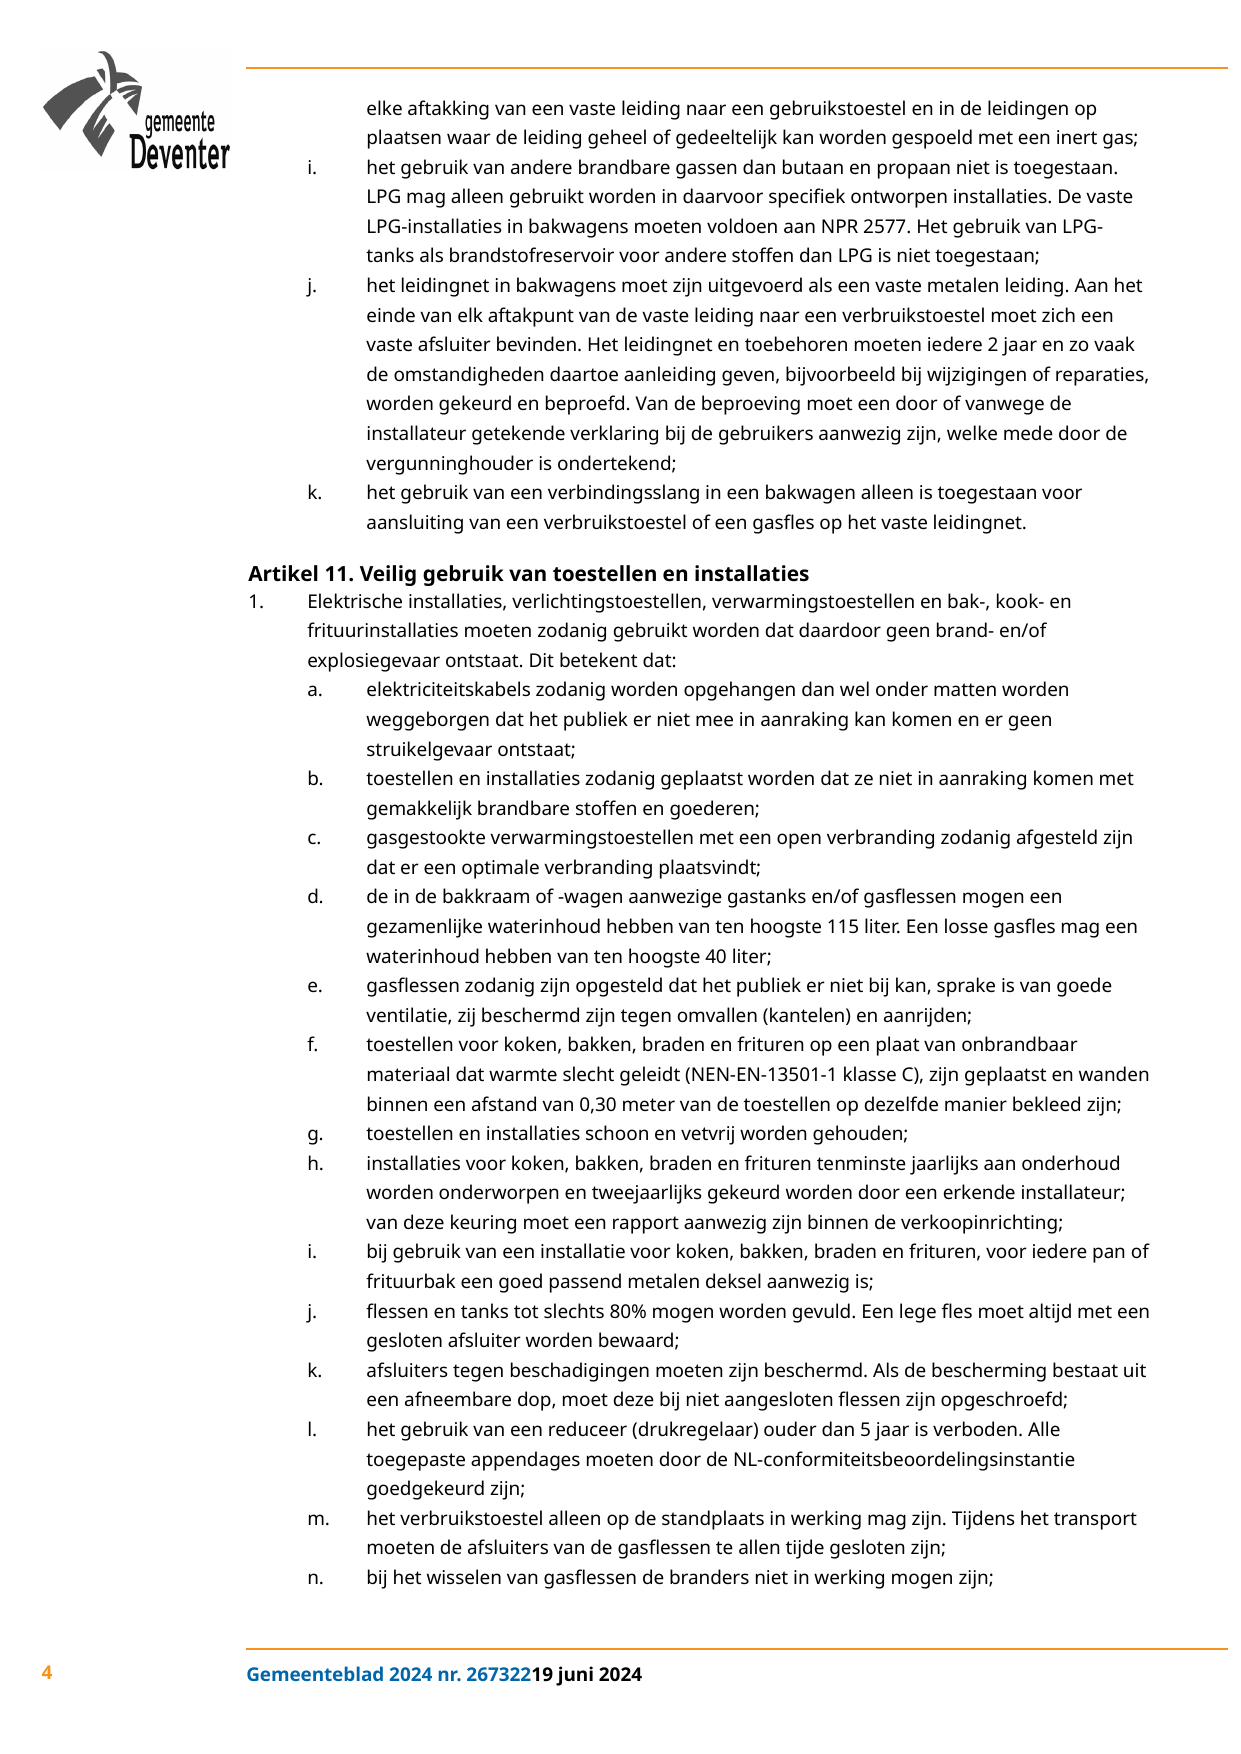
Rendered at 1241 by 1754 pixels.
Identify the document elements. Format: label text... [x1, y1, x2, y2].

list elektriciteitskabels zodanig worden opgehangen dan wel onder matten worden weggeborgen dat het publiek er niet mee in aanraking kan komen en er geen struikelgevaar ontstaat; [307, 677, 1152, 761]
list het verbruikstoestel alleen op de standplaats in werking mag zijn. Tijdens het transport moeten de afsluiters van de gasflessen te allen tijde gesloten zijn; [307, 1505, 1152, 1560]
list afsluiters tegen beschadigingen moeten zijn beschermd. Als de bescherming bestaat uit een afneembare dop, moet deze bij niet aangesloten flessen zijn opgeschroefd; [307, 1357, 1152, 1412]
list het gebruik van een reduceer (drukregelaar) ouder dan 5 jaar is verboden. Alle toegepaste appendages moeten door de NL-conformiteitsbeoordelingsinstantie goedgekeurd zijn; [307, 1416, 1152, 1501]
list toestellen en installaties schoon en vetvrij worden gehouden; [307, 1120, 1152, 1146]
list de in de bakkraam of -wagen aanwezige gastanks en/of gasflessen mogen een gezamenlijke waterinhoud hebben van ten hoogste 115 liter. Een losse gasfles mag een waterinhoud hebben van ten hoogste 40 liter; [307, 884, 1152, 968]
list bij gebruik van een installatie voor koken, bakken, braden en frituren, voor iedere pan of frituurbak een goed passend metalen deksel aanwezig is; [307, 1239, 1152, 1294]
list het gebruik van andere brandbare gassen dan butaan en propaan niet is toegestaan. LPG mag alleen gebruikt worden in daarvoor specifiek ontworpen installaties. De vaste LPG-installaties in bakwagens moeten voldoen aan NPR 2577. Het gebruik van LPG-tanks als brandstofreservoir voor andere stoffen dan LPG is niet toegestaan; [307, 154, 1152, 268]
text Artikel 11. Veilig gebruik van toestellen en installaties [248, 559, 1152, 588]
list elke aftakking van een vaste leiding naar een gebruikstoestel en in de leidingen op plaatsen waar de leiding geheel of gedeeltelijk kan worden gespoeld met een inert gas; [307, 95, 1152, 150]
list installaties voor koken, bakken, braden en frituren tenminste jaarlijks aan onderhoud worden onderworpen en tweejaarlijks gekeurd worden door een erkende installateur; van deze keuring moet een rapport aanwezig zijn binnen de verkoopinrichting; [307, 1150, 1152, 1235]
list toestellen en installaties zodanig geplaatst worden dat ze niet in aanraking komen met gemakkelijk brandbare stoffen en goederen; [307, 765, 1152, 821]
list flessen en tanks tot slechts 80% mogen worden gevuld. Een lege fles moet altijd met een gesloten afsluiter worden bewaard; [307, 1298, 1152, 1353]
list het gebruik van een verbindingsslang in een bakwagen alleen is toegestaan voor aansluiting van een verbruikstoestel of een gasfles op het vaste leidingnet. [307, 479, 1152, 535]
list gasgestookte verwarmingstoestellen met een open verbranding zodanig afgesteld zijn dat er een optimale verbranding plaatsvindt; [307, 824, 1152, 880]
list Elektrische installaties, verlichtingstoestellen, verwarmingstoestellen en bak-, kook- en frituurinstallaties moeten zodanig gebruikt worden dat daardoor geen brand- en/of explosiegevaar ontstaat. Dit betekent dat: [248, 588, 1152, 673]
list bij het wisselen van gasflessen de branders niet in werking mogen zijn; [307, 1564, 1152, 1590]
list gasflessen zodanig zijn opgesteld dat het publiek er niet bij kan, sprake is van goede ventilatie, zij beschermd zijn tegen omvallen (kantelen) en aanrijden; [307, 972, 1152, 1028]
list toestellen voor koken, bakken, braden en frituren op een plaat van onbrandbaar materiaal dat warmte slecht geleidt (NEN-EN-13501-1 klasse C), zijn geplaatst en wanden binnen een afstand van 0,30 meter van de toestellen op dezelfde manier bekleed zijn; [307, 1032, 1152, 1116]
picture [41, 47, 231, 172]
list het leidingnet in bakwagens moet zijn uitgevoerd als een vaste metalen leiding. Aan het einde van elk aftakpunt van de vaste leiding naar een verbruikstoestel moet zich een vaste afsluiter bevinden. Het leidingnet en toebehoren moeten iedere 2 jaar en zo vaak de omstandigheden daartoe aanleiding geven, bijvoorbeeld bij wijzigingen of reparaties, worden gekeurd en beproefd. Van de beproeving moet een door of vanwege de installateur getekende verklaring bij de gebruikers aanwezig zijn, welke mede door de vergunninghouder is ondertekend; [307, 272, 1152, 476]
